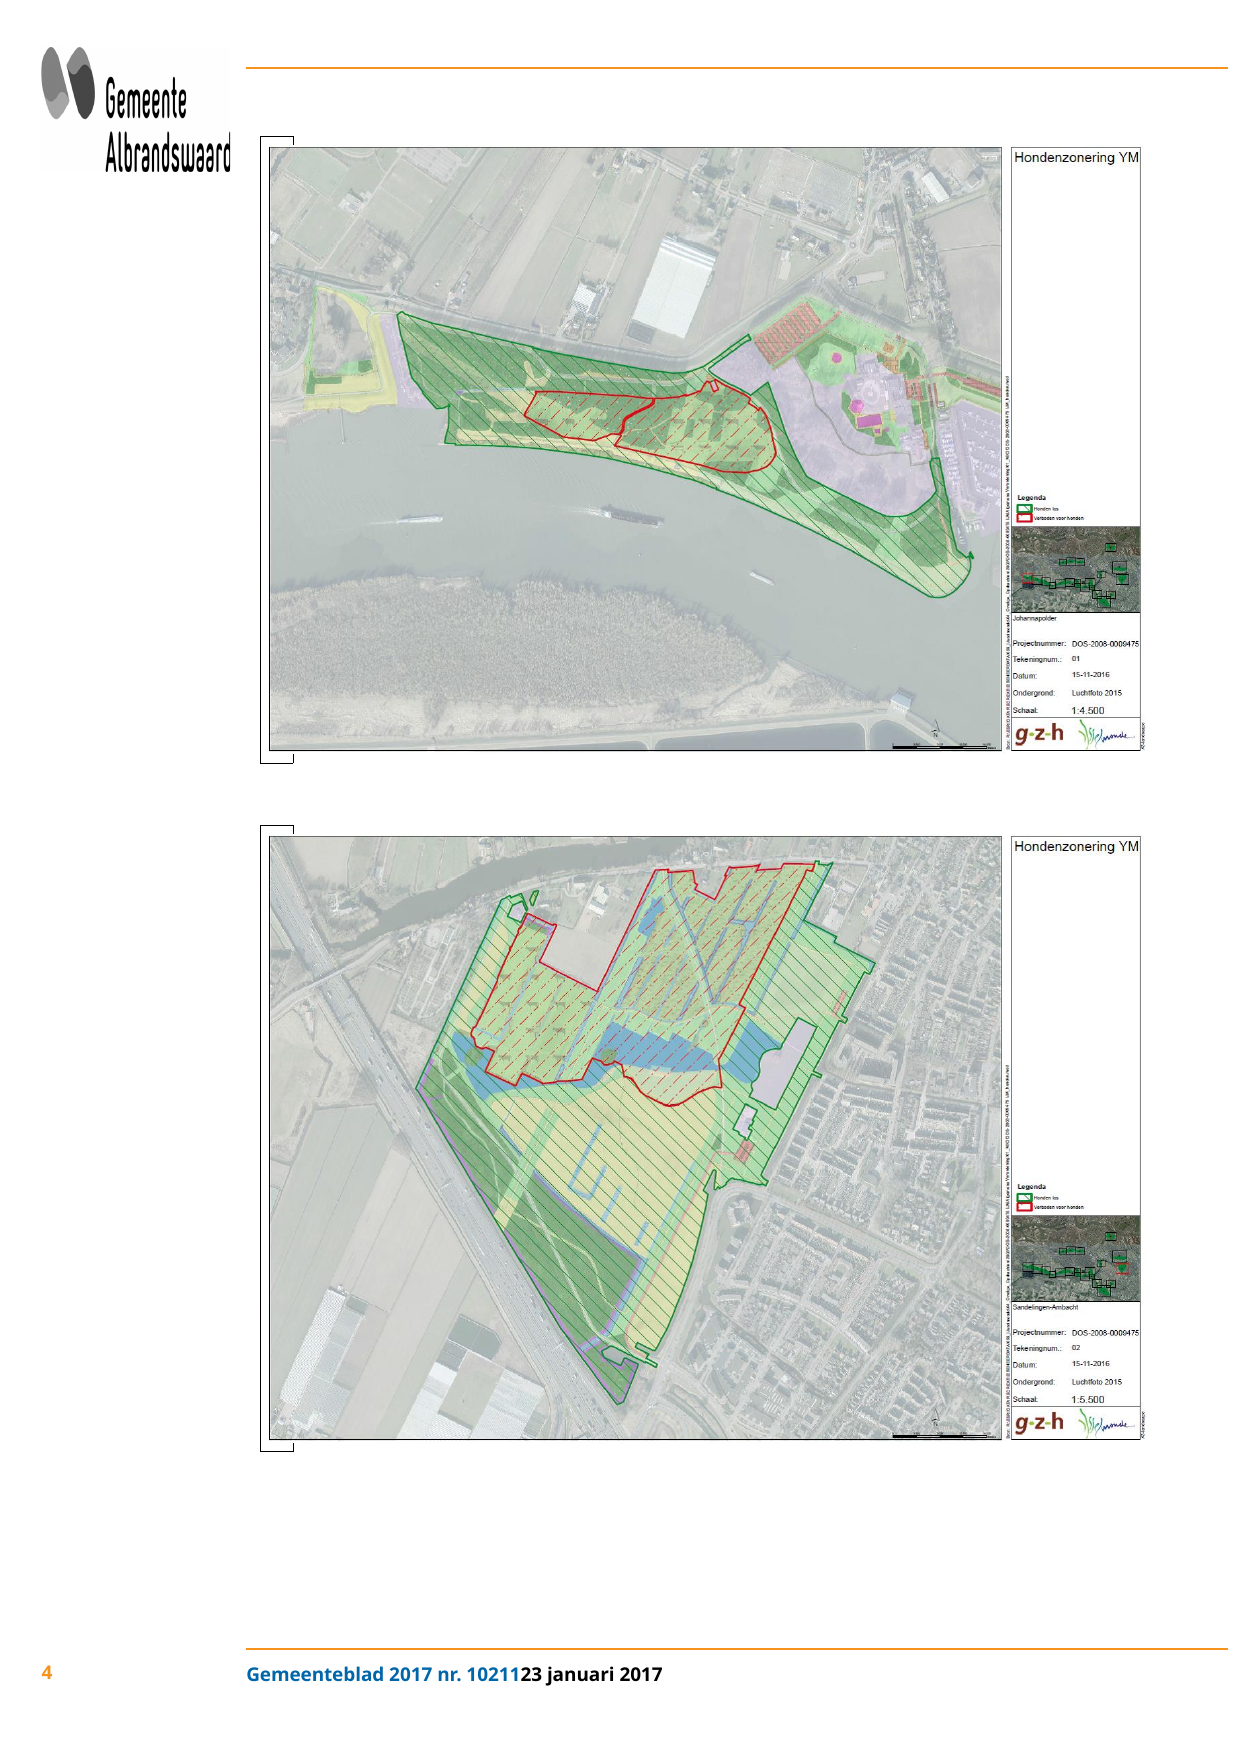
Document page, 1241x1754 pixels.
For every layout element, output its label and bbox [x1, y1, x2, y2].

picture [41, 47, 231, 172]
picture [268, 145, 1155, 754]
picture [268, 834, 1155, 1443]
